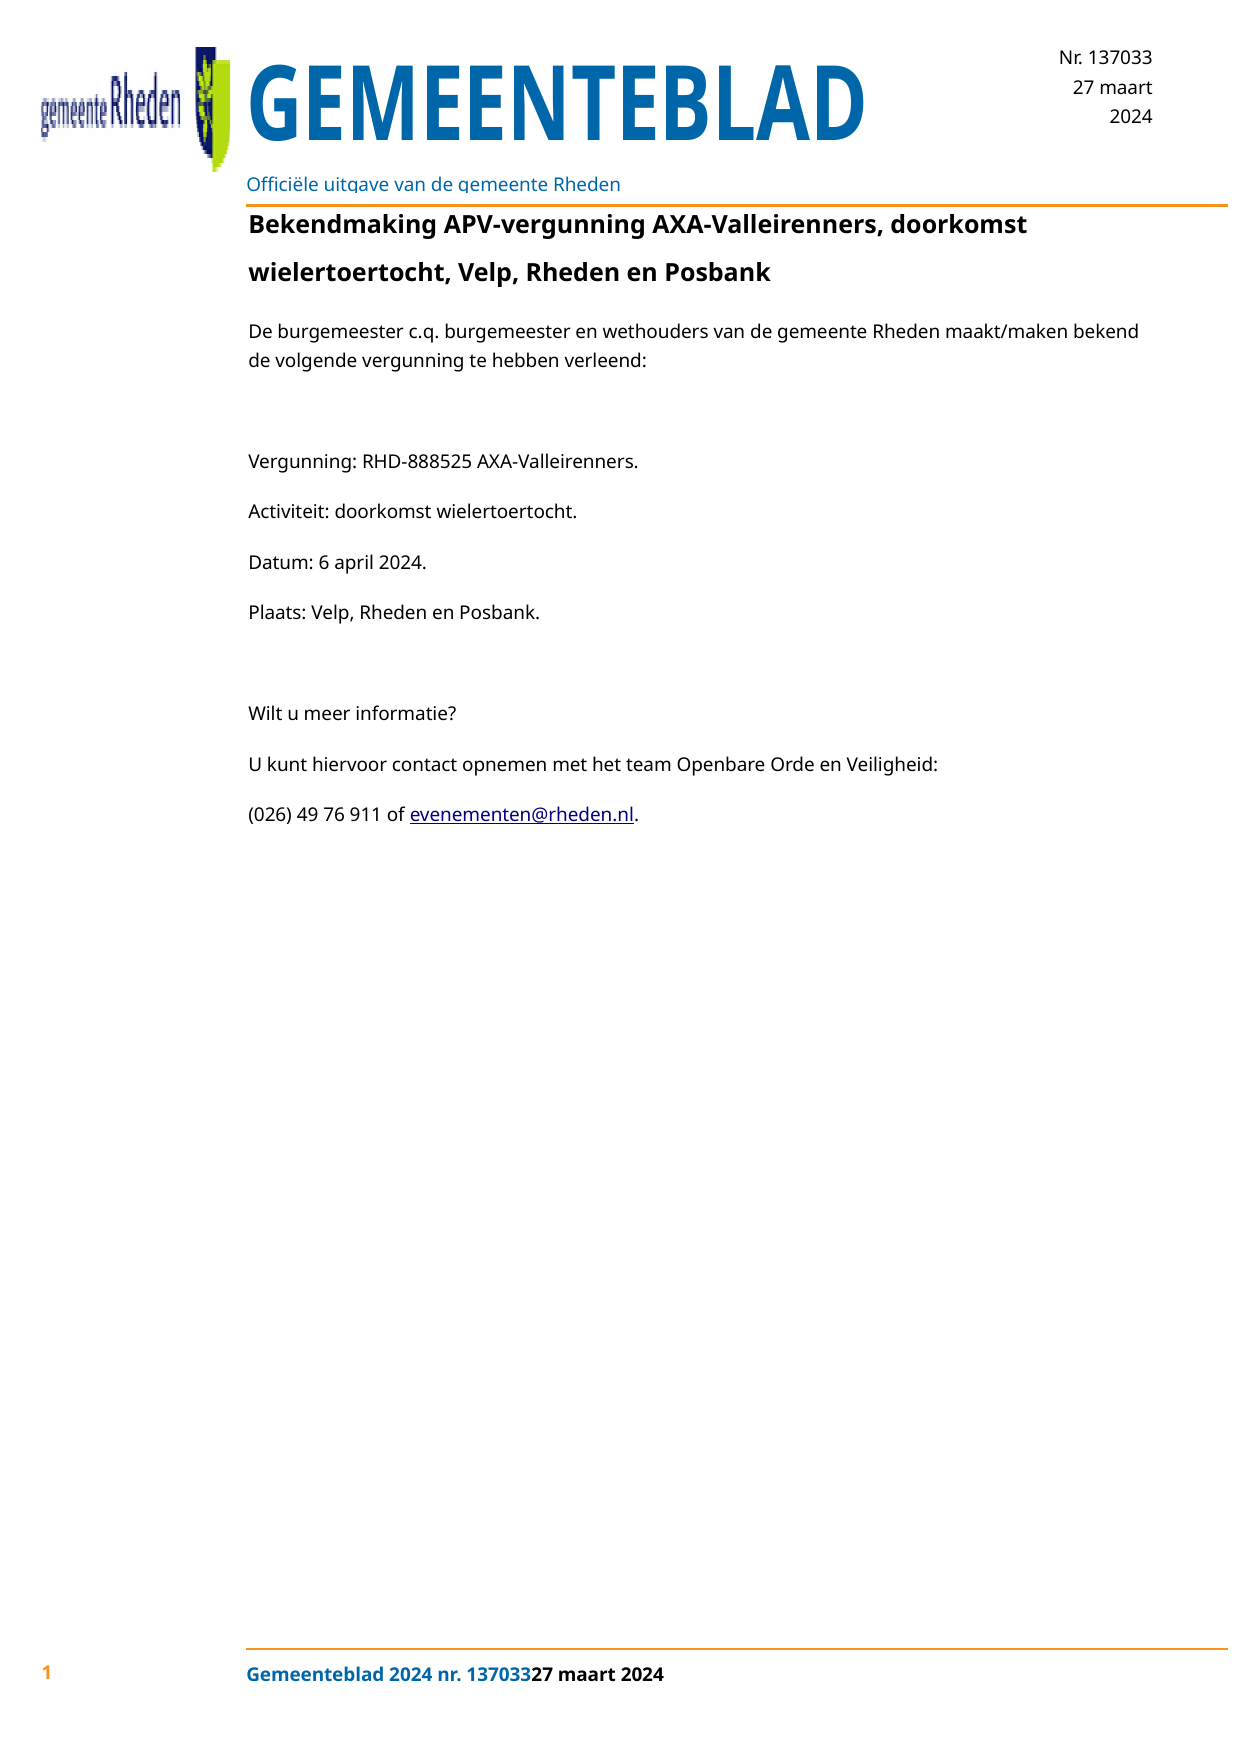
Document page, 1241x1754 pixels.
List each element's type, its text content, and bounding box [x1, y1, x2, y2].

text Datum: 6 april 2024. [248, 549, 1152, 575]
text Activiteit: doorkomst wielertoertocht. [248, 499, 1152, 524]
text Vergunning: RHD-888525 AXA-Valleirenners. [248, 448, 1152, 474]
text U kunt hiervoor contact opnemen met het team Openbare Orde en Veiligheid: [248, 751, 1152, 777]
text Bekendmaking APV-vergunning AXA-Valleirenners, doorkomst wielertoertocht, Velp, Rheden en Posbank [248, 207, 1152, 288]
picture [41, 47, 231, 172]
text (026) 49 76 911 of evenementen@rheden.nl. [248, 801, 1152, 827]
text De burgemeester c.q. burgemeester en wethouders van de gemeente Rheden maakt/maken bekend de volgende vergunning te hebben verleend: [248, 318, 1152, 373]
text Wilt u meer informatie? [248, 700, 1152, 726]
text Plaats: Velp, Rheden en Posbank. [248, 599, 1152, 625]
